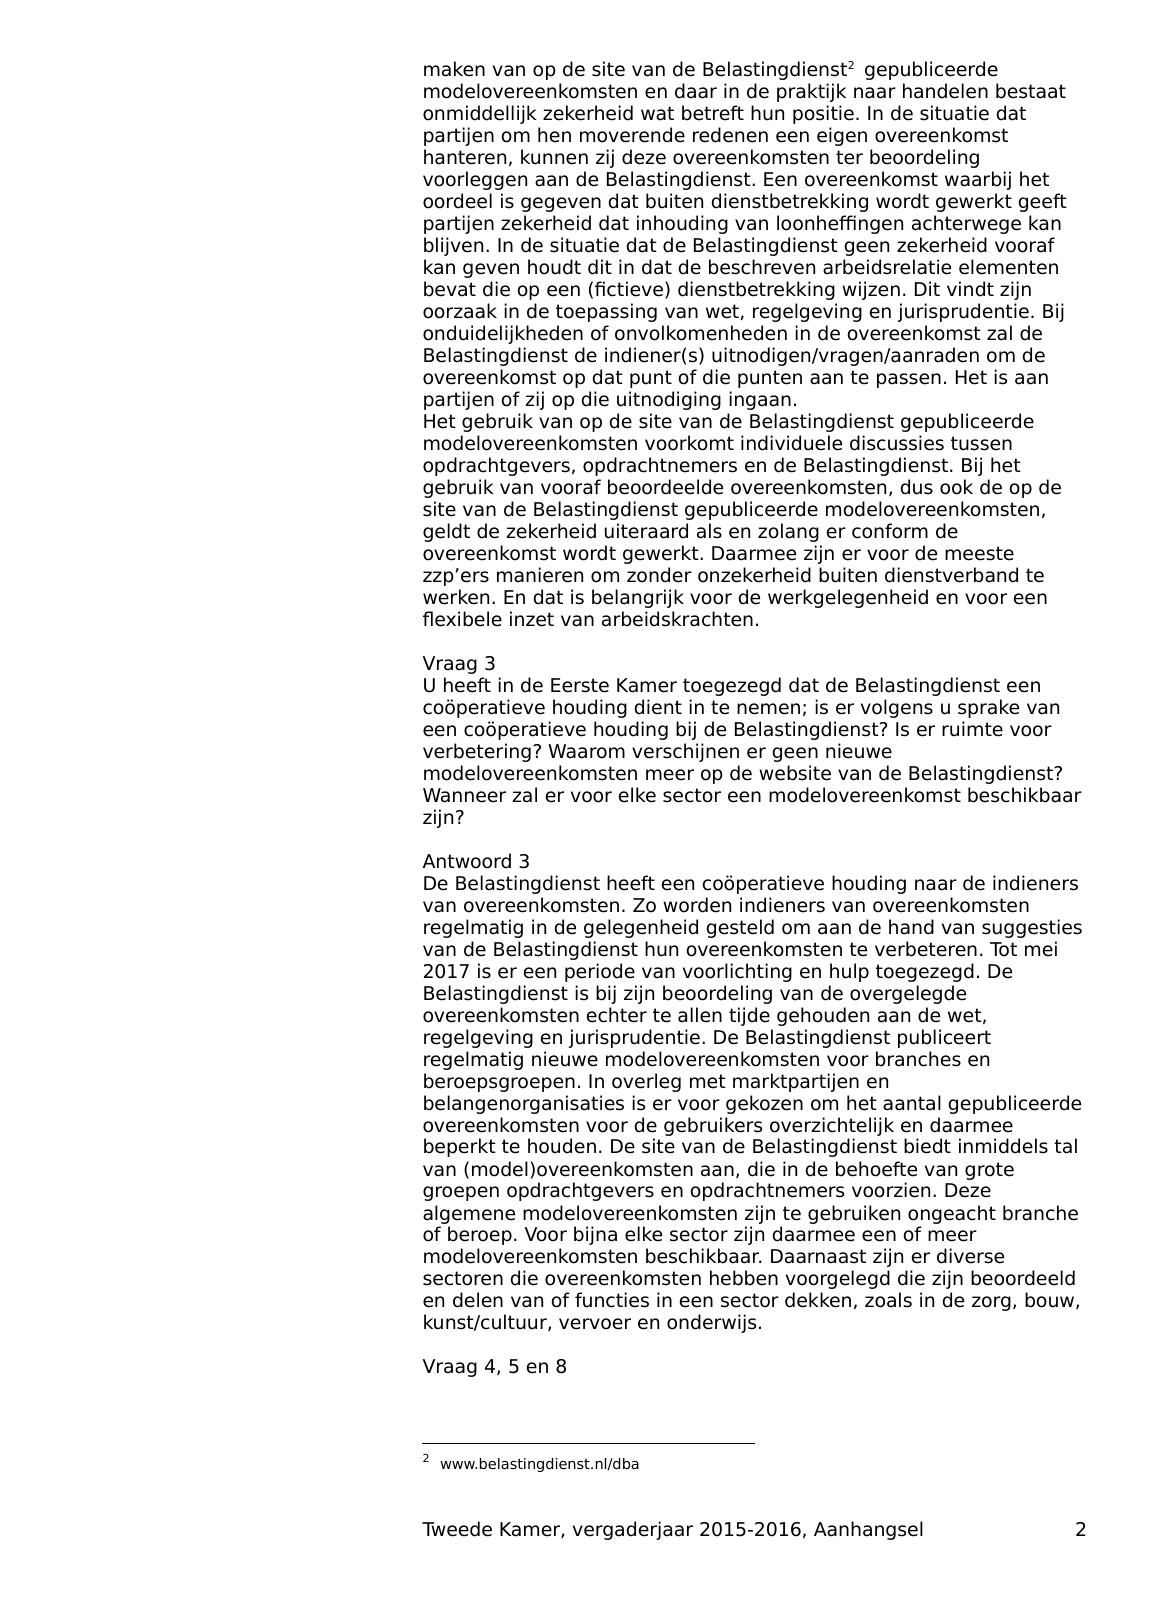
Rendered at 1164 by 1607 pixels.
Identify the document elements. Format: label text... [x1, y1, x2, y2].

text Vraag 4, 5 en 8 [422, 1356, 1087, 1378]
text De Belastingdienst heeft een coöperatieve houding naar de indieners van overeenkomsten. Zo worden indieners van overeenkomsten regelmatig in de gelegenheid gesteld om aan de hand van suggesties van de Belastingdienst hun overeenkomsten te verbeteren. Tot mei 2017 is er een periode van voorlichting en hulp toegezegd. De Belastingdienst is bij zijn beoordeling van de overgelegde overeenkomsten echter te allen tijde gehouden aan de wet, regelgeving en jurisprudentie. De Belastingdienst publiceert regelmatig nieuwe modelovereenkomsten voor branches en beroepsgroepen. In overleg met marktpartijen en belangenorganisaties is er voor gekozen om het aantal gepubliceerde overeenkomsten voor de gebruikers overzichtelijk en daarmee beperkt te houden. De site van de Belastingdienst biedt inmiddels tal van (model)overeenkomsten aan, die in de behoefte van grote groepen opdrachtgevers en opdrachtnemers voorzien. Deze algemene modelovereenkomsten zijn te gebruiken ongeacht branche of beroep. Voor bijna elke sector zijn daarmee een of meer modelovereenkomsten beschikbaar. Daarnaast zijn er diverse sectoren die overeenkomsten hebben voorgelegd die zijn beoordeeld en delen van of functies in een sector dekken, zoals in de zorg, bouw, kunst/cultuur, vervoer en onderwijs. [422, 873, 1087, 1334]
text maken van op de site van de Belastingdienst gepubliceerde modelovereenkomsten en daar in de praktijk naar handelen bestaat onmiddellijk zekerheid wat betreft hun positie. In de situatie dat partijen om hen moverende redenen een eigen overeenkomst hanteren, kunnen zij deze overeenkomsten ter beoordeling voorleggen aan de Belastingdienst. Een overeenkomst waarbij het oordeel is gegeven dat buiten dienstbetrekking wordt gewerkt geeft partijen zekerheid dat inhouding van loonheffingen achterwege kan blijven. In de situatie dat de Belastingdienst geen zekerheid vooraf kan geven houdt dit in dat de beschreven arbeidsrelatie elementen bevat die op een (fictieve) dienstbetrekking wijzen. Dit vindt zijn oorzaak in de toepassing van wet, regelgeving en jurisprudentie. Bij onduidelijkheden of onvolkomenheden in de overeenkomst zal de Belastingdienst de indiener(s) uitnodigen/vragen/aanraden om de overeenkomst op dat punt of die punten aan te passen. Het is aan partijen of zij op die uitnodiging ingaan. [422, 59, 1087, 411]
text www.belastingdienst.nl/dba [422, 1452, 1087, 1474]
text U heeft in de Eerste Kamer toegezegd dat de Belastingdienst een coöperatieve houding dient in te nemen; is er volgens u sprake van een coöperatieve houding bij de Belastingdienst? Is er ruimte voor verbetering? Waarom verschijnen er geen nieuwe modelovereenkomsten meer op de website van de Belastingdienst? Wanneer zal er voor elke sector een modelovereenkomst beschikbaar zijn? [422, 675, 1087, 828]
text Het gebruik van op de site van de Belastingdienst gepubliceerde modelovereenkomsten voorkomt individuele discussies tussen opdrachtgevers, opdrachtnemers en de Belastingdienst. Bij het gebruik van vooraf beoordeelde overeenkomsten, dus ook de op de site van de Belastingdienst gepubliceerde modelovereenkomsten, geldt de zekerheid uiteraard als en zolang er conform de overeenkomst wordt gewerkt. Daarmee zijn er voor de meeste zzp’ers manieren om zonder onzekerheid buiten dienstverband te werken. En dat is belangrijk voor de werkgelegenheid en voor een flexibele inzet van arbeidskrachten. [422, 411, 1087, 631]
text Vraag 3 [422, 653, 1087, 675]
text Antwoord 3 [422, 851, 1087, 873]
